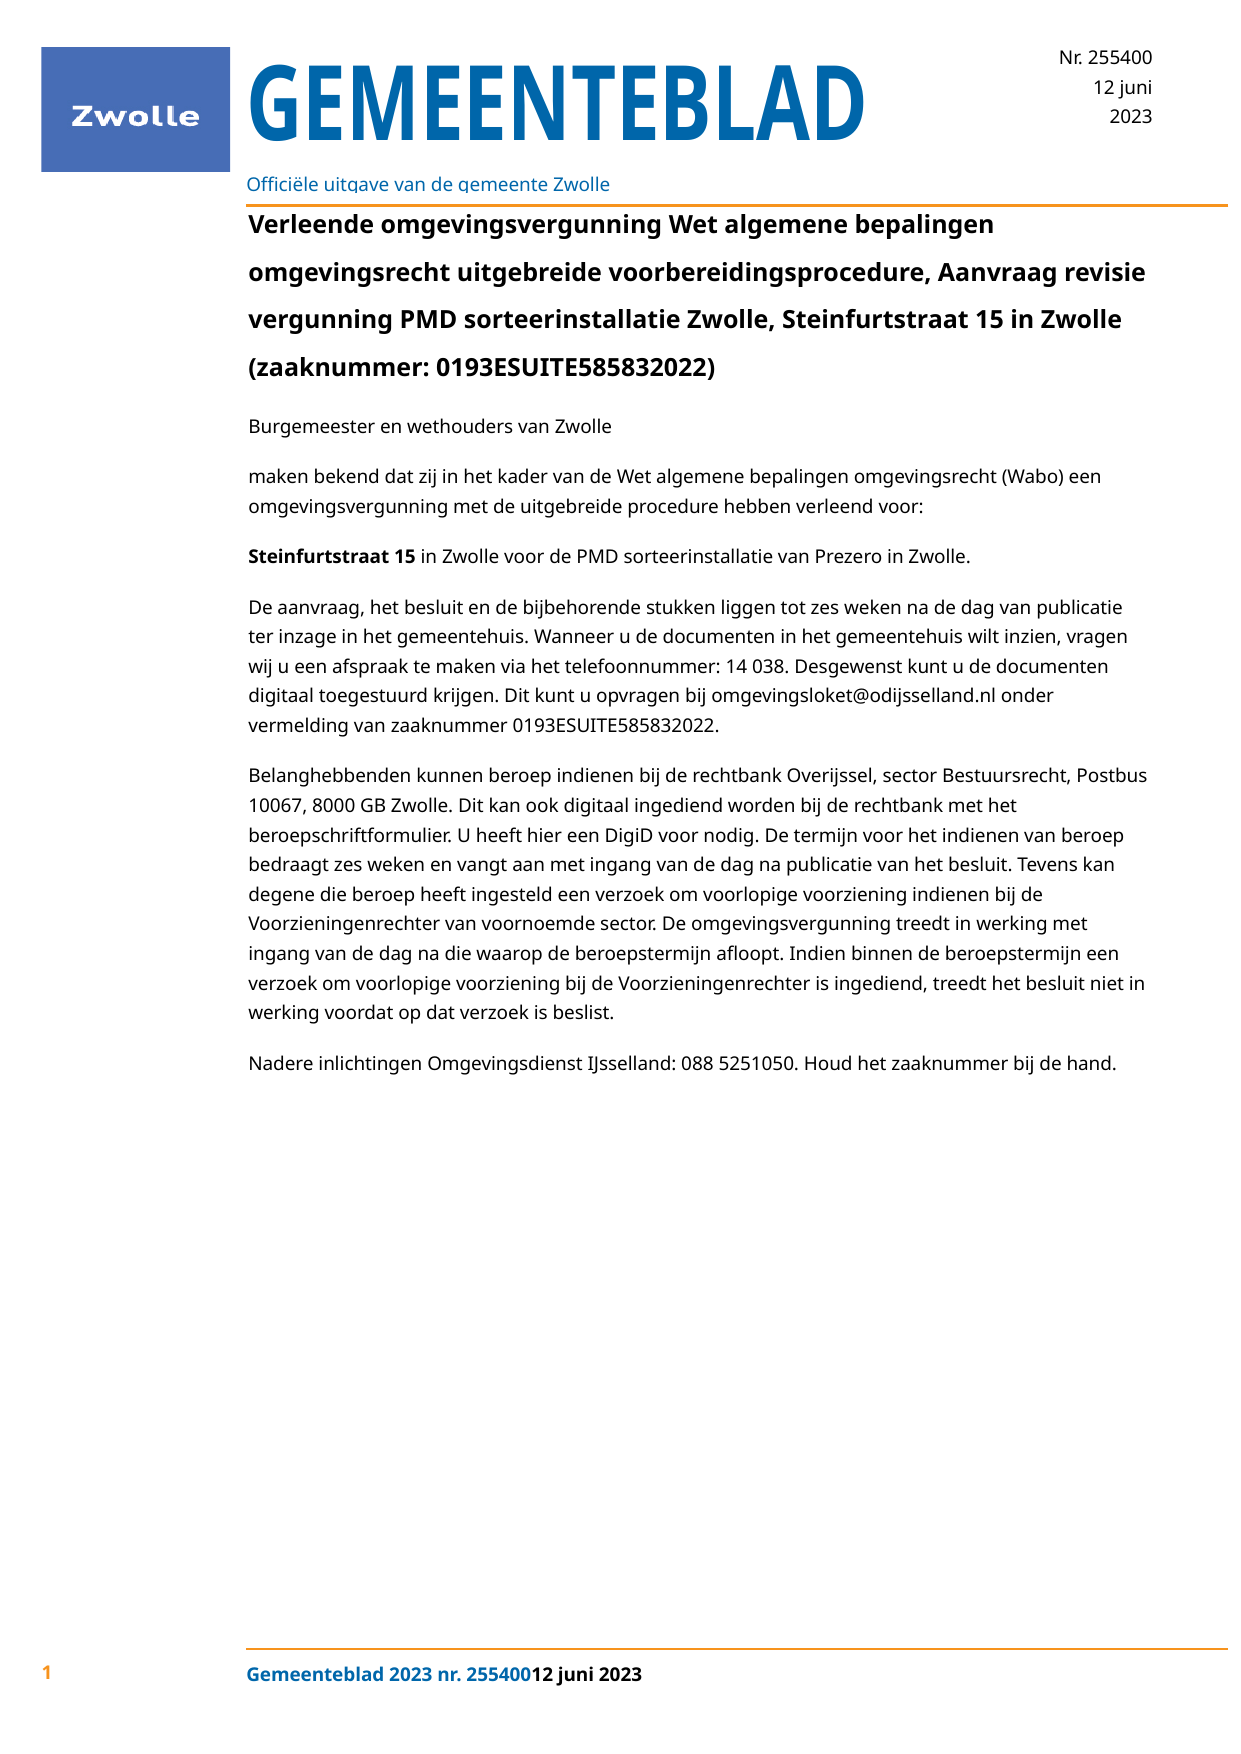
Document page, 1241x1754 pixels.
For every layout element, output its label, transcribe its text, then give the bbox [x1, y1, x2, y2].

text Burgemeester en wethouders van Zwolle [248, 413, 1152, 439]
text Nadere inlichtingen Omgevingsdienst IJsselland: 088 5251050. Houd het zaaknummer bij de hand. [248, 1050, 1152, 1076]
picture [41, 47, 231, 172]
text maken bekend dat zij in het kader van de Wet algemene bepalingen omgevingsrecht (Wabo) een omgevingsvergunning met de uitgebreide procedure hebben verleend voor: [248, 463, 1152, 519]
text Belanghebbenden kunnen beroep indienen bij de rechtbank Overijssel, sector Bestuursrecht, Postbus 10067, 8000 GB Zwolle. Dit kan ook digitaal ingediend worden bij de rechtbank met het beroepschriftformulier. U heeft hier een DigiD voor nodig. De termijn voor het indienen van beroep bedraagt zes weken en vangt aan met ingang van de dag na publicatie van het besluit. Tevens kan degene die beroep heeft ingesteld een verzoek om voorlopige voorziening indienen bij de Voorzieningenrechter van voornoemde sector. De omgevingsvergunning treedt in werking met ingang van de dag na die waarop de beroepstermijn afloopt. Indien binnen de beroepstermijn een verzoek om voorlopige voorziening bij de Voorzieningenrechter is ingediend, treedt het besluit niet in werking voordat op dat verzoek is beslist. [248, 763, 1152, 1025]
text Steinfurtstraat 15 in Zwolle voor de PMD sorteerinstallatie van Prezero in Zwolle. [248, 543, 1152, 569]
text De aanvraag, het besluit en de bijbehorende stukken liggen tot zes weken na de dag van publicatie ter inzage in het gemeentehuis. Wanneer u de documenten in het gemeentehuis wilt inzien, vragen wij u een afspraak te maken via het telefoonnummer: 14 038. Desgewenst kunt u de documenten digitaal toegestuurd krijgen. Dit kunt u opvragen bij omgevingsloket@odijsselland.nl onder vermelding van zaaknummer 0193ESUITE585832022. [248, 594, 1152, 738]
text Verleende omgevingsvergunning Wet algemene bepalingen omgevingsrecht uitgebreide voorbereidingsprocedure, Aanvraag revisie vergunning PMD sorteerinstallatie Zwolle, Steinfurtstraat 15 in Zwolle (zaaknummer: 0193ESUITE585832022) [248, 207, 1152, 384]
